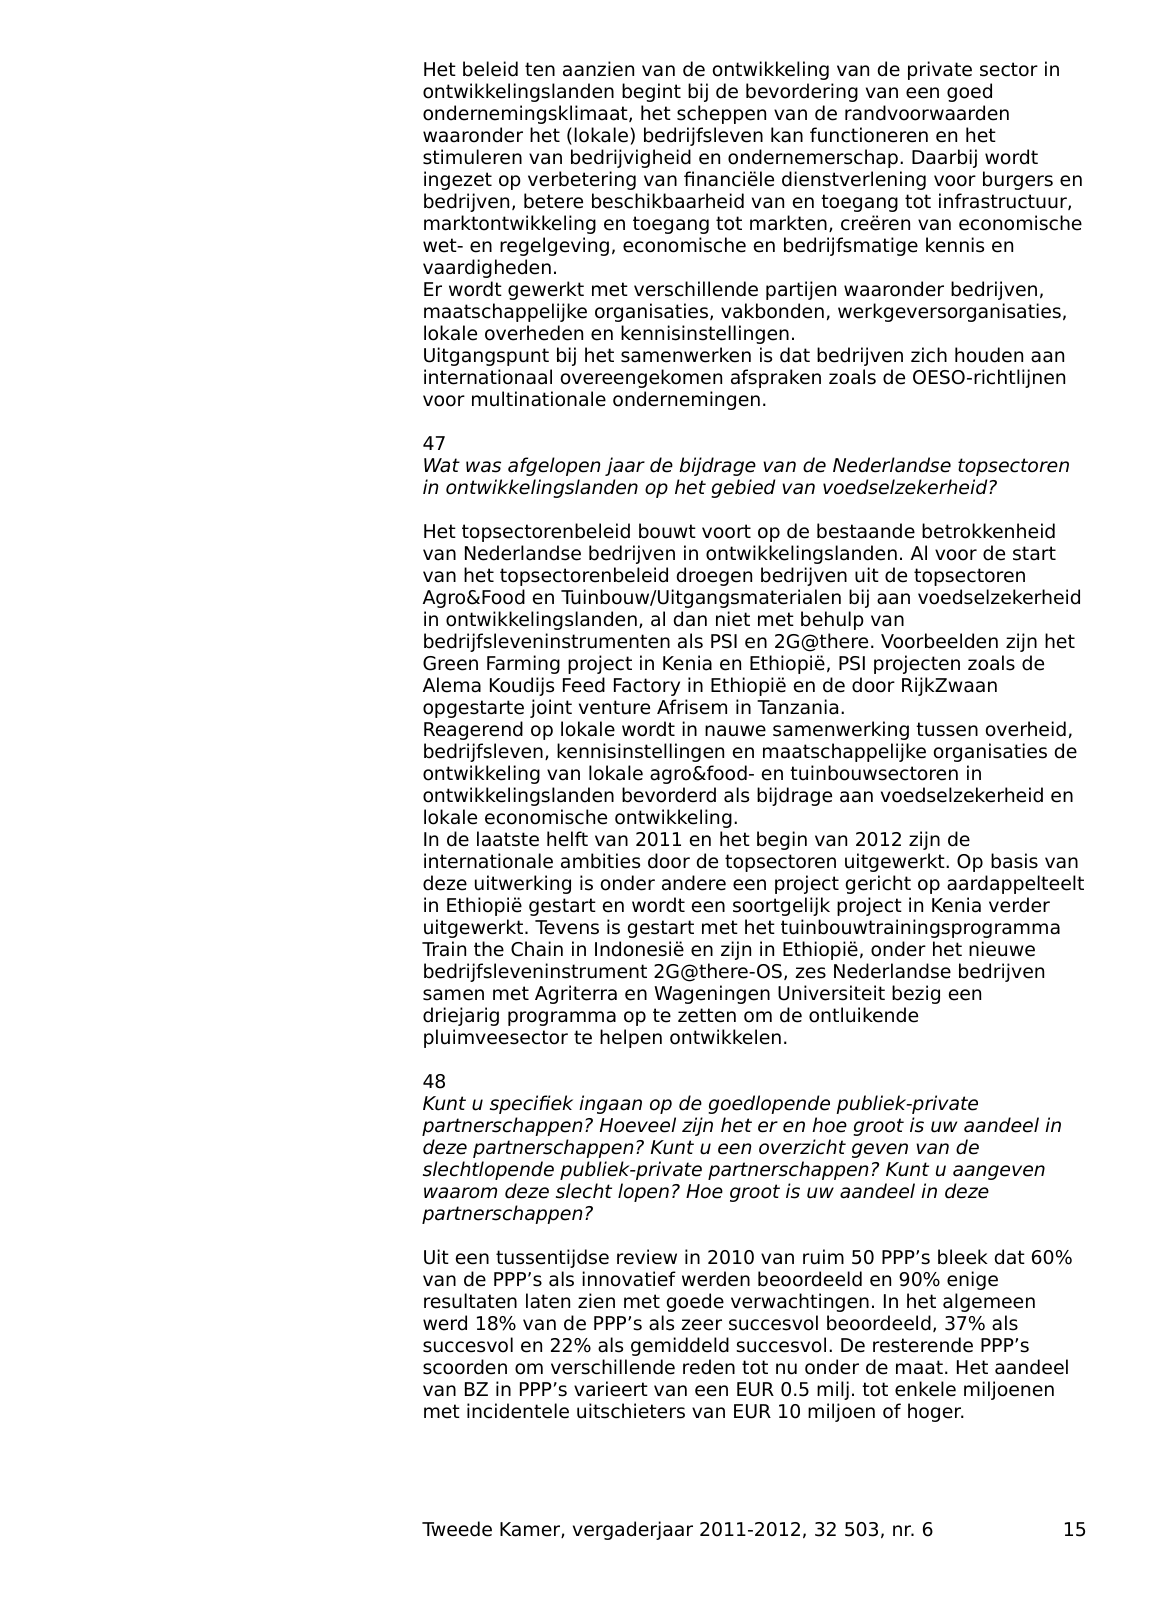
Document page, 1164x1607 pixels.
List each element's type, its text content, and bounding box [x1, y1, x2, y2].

text Er wordt gewerkt met verschillende partijen waaronder bedrijven, maatschappelijke organisaties, vakbonden, werkgeversorganisaties, lokale overheden en kennisinstellingen. [422, 279, 1087, 345]
text 48 [422, 1071, 1087, 1093]
text Kunt u specifiek ingaan op de goedlopende publiek-private partnerschappen? Hoeveel zijn het er en hoe groot is uw aandeel in deze partnerschappen? Kunt u een overzicht geven van de slechtlopende publiek-private partnerschappen? Kunt u aangeven waarom deze slecht lopen? Hoe groot is uw aandeel in deze partnerschappen? [422, 1093, 1087, 1224]
text Het beleid ten aanzien van de ontwikkeling van de private sector in ontwikkelingslanden begint bij de bevordering van een goed ondernemingsklimaat, het scheppen van de randvoorwaarden waaronder het (lokale) bedrijfsleven kan functioneren en het stimuleren van bedrijvigheid en ondernemerschap. Daarbij wordt ingezet op verbetering van financiële dienstverlening voor burgers en bedrijven, betere beschikbaarheid van en toegang tot infrastructuur, marktontwikkeling en toegang tot markten, creëren van economische wet- en regelgeving, economische en bedrijfsmatige kennis en vaardigheden. [422, 59, 1087, 279]
text Reagerend op lokale wordt in nauwe samenwerking tussen overheid, bedrijfsleven, kennisinstellingen en maatschappelijke organisaties de ontwikkeling van lokale agro&food- en tuinbouwsectoren in ontwikkelingslanden bevorderd als bijdrage aan voedselzekerheid en lokale economische ontwikkeling. [422, 719, 1087, 829]
text In de laatste helft van 2011 en het begin van 2012 zijn de internationale ambities door de topsectoren uitgewerkt. Op basis van deze uitwerking is onder andere een project gericht op aardappelteelt in Ethiopië gestart en wordt een soortgelijk project in Kenia verder uitgewerkt. Tevens is gestart met het tuinbouwtrainingsprogramma Train the Chain in Indonesië en zijn in Ethiopië, onder het nieuwe bedrijfsleveninstrument 2G@there-OS, zes Nederlandse bedrijven samen met Agriterra en Wageningen Universiteit bezig een driejarig programma op te zetten om de ontluikende pluimveesector te helpen ontwikkelen. [422, 829, 1087, 1048]
text 47 [422, 433, 1087, 455]
text Uit een tussentijdse review in 2010 van ruim 50 PPP’s bleek dat 60% van de PPP’s als innovatief werden beoordeeld en 90% enige resultaten laten zien met goede verwachtingen. In het algemeen werd 18% van de PPP’s als zeer succesvol beoordeeld, 37% als succesvol en 22% als gemiddeld succesvol. De resterende PPP’s scoorden om verschillende reden tot nu onder de maat. Het aandeel van BZ in PPP’s varieert van een EUR 0.5 milj. tot enkele miljoenen met incidentele uitschieters van EUR 10 miljoen of hoger. [422, 1247, 1087, 1423]
text Uitgangspunt bij het samenwerken is dat bedrijven zich houden aan internationaal overeengekomen afspraken zoals de OESO-richtlijnen voor multinationale ondernemingen. [422, 345, 1087, 411]
text Het topsectorenbeleid bouwt voort op de bestaande betrokkenheid van Nederlandse bedrijven in ontwikkelingslanden. Al voor de start van het topsectorenbeleid droegen bedrijven uit de topsectoren Agro&Food en Tuinbouw/Uitgangsmaterialen bij aan voedselzekerheid in ontwikkelingslanden, al dan niet met behulp van bedrijfsleveninstrumenten als PSI en 2G@there. Voorbeelden zijn het Green Farming project in Kenia en Ethiopië, PSI projecten zoals de Alema Koudijs Feed Factory in Ethiopië en de door RijkZwaan opgestarte joint venture Afrisem in Tanzania. [422, 521, 1087, 719]
text Wat was afgelopen jaar de bijdrage van de Nederlandse topsectoren in ontwikkelingslanden op het gebied van voedselzekerheid? [422, 455, 1087, 499]
